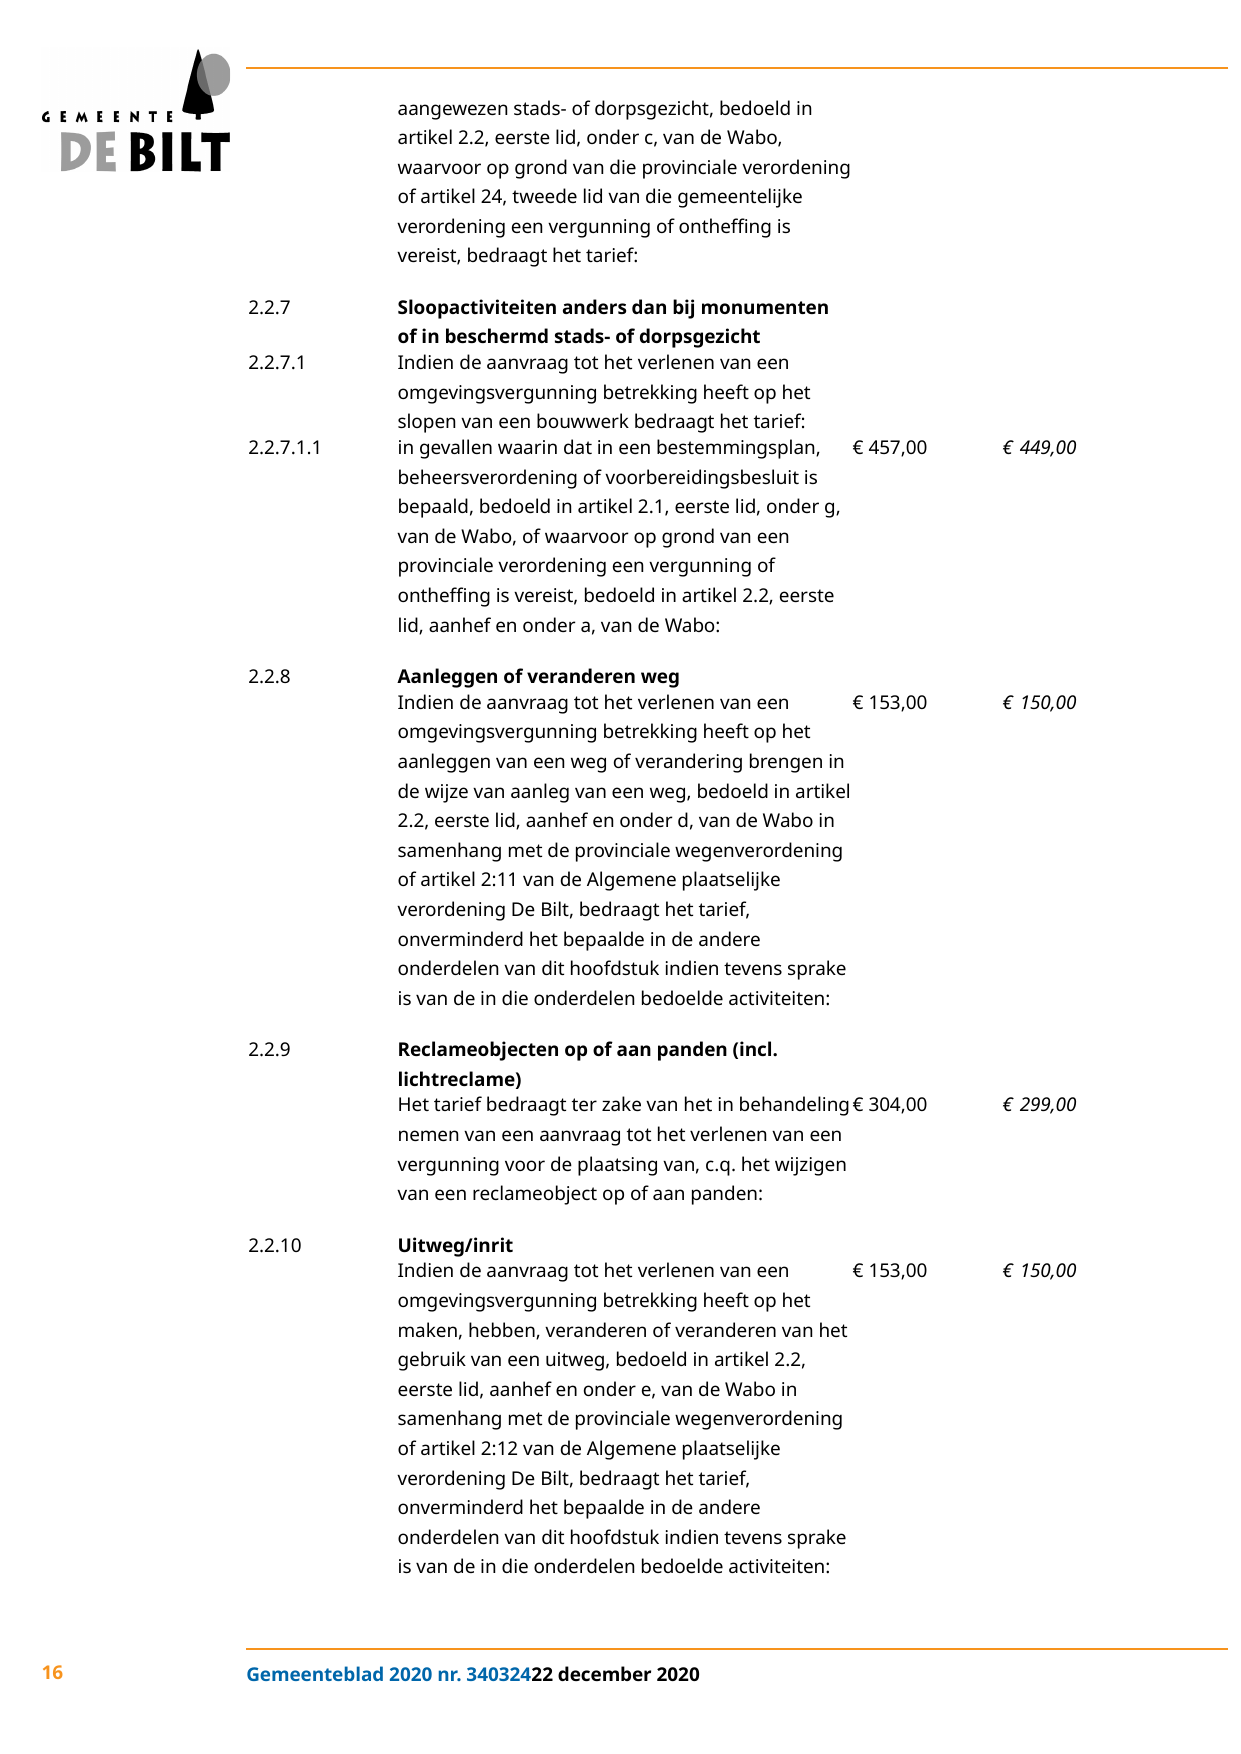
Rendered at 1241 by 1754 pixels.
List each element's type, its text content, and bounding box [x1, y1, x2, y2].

table_cell [853, 95, 1002, 268]
table_cell € 153,00 [853, 689, 1002, 1011]
table_cell [1002, 1011, 1152, 1036]
table_cell [248, 1206, 397, 1232]
table_cell [853, 1579, 1002, 1605]
table_cell 2.2.9 [248, 1036, 397, 1092]
table_cell [853, 1011, 1002, 1036]
table_cell [1002, 1206, 1152, 1232]
table_cell Reclameobjecten op of aan panden (incl. lichtreclame) [398, 1036, 852, 1092]
table_cell [853, 269, 1002, 294]
table_cell [1002, 638, 1152, 663]
table_cell [248, 1092, 397, 1206]
table_cell € 153,00 [853, 1258, 1002, 1579]
table_cell 2.2.10 [248, 1232, 397, 1258]
table_cell [853, 1036, 1002, 1092]
table_cell 2.2.7 [248, 294, 397, 349]
table_cell Indien de aanvraag tot het verlenen van een omgevingsvergunning betrekking heeft op het slopen van een bouwwerk bedraagt het tarief: [398, 350, 852, 434]
table_cell Het tarief bedraagt ter zake van het in behandeling nemen van een aanvraag tot het verlenen van een vergunning voor de plaatsing van, c.q. het wijzigen van een reclameobject op of aan panden: [398, 1092, 852, 1206]
table_cell € 457,00 [853, 434, 1002, 638]
table_cell [1002, 1232, 1152, 1258]
table_cell [1002, 95, 1152, 268]
table_cell [1002, 663, 1152, 689]
table_cell Indien de aanvraag tot het verlenen van een omgevingsvergunning betrekking heeft op het maken, hebben, veranderen of veranderen van het gebruik van een uitweg, bedoeld in artikel 2.2, eerste lid, aanhef en onder e, van de Wabo in samenhang met de provinciale wegenverordening of artikel 2:12 van de Algemene plaatselijke verordening De Bilt, bedraagt het tarief, onverminderd het bepaalde in de andere onderdelen van dit hoofdstuk indien tevens sprake is van de in die onderdelen bedoelde activiteiten: [398, 1258, 852, 1579]
table_cell [1002, 1579, 1152, 1605]
table_cell [1002, 350, 1152, 434]
table_cell [248, 269, 397, 294]
table_cell [1002, 269, 1152, 294]
table_cell [248, 1258, 397, 1579]
table_cell [853, 294, 1002, 349]
table_cell [248, 1011, 397, 1036]
table_cell Indien de aanvraag tot het verlenen van een omgevingsvergunning betrekking heeft op het aanleggen van een weg of verandering brengen in de wijze van aanleg van een weg, bedoeld in artikel 2.2, eerste lid, aanhef en onder d, van de Wabo in samenhang met de provinciale wegenverordening of artikel 2:11 van de Algemene plaatselijke verordening De Bilt, bedraagt het tarief, onverminderd het bepaalde in de andere onderdelen van dit hoofdstuk indien tevens sprake is van de in die onderdelen bedoelde activiteiten: [398, 689, 852, 1011]
table_cell [248, 689, 397, 1011]
table_cell € 150,00 [1002, 1258, 1152, 1579]
table_cell [1002, 294, 1152, 349]
table_cell [398, 638, 852, 663]
table_cell Aanleggen of veranderen weg [398, 663, 852, 689]
table_cell [398, 1206, 852, 1232]
table_cell [398, 269, 852, 294]
table_cell [398, 1579, 852, 1605]
table_cell [853, 638, 1002, 663]
table_cell € 304,00 [853, 1092, 1002, 1206]
table_cell 2.2.7.1 [248, 350, 397, 434]
table_cell [853, 1206, 1002, 1232]
table_cell [1002, 1036, 1152, 1092]
table_cell [248, 95, 397, 268]
table_cell € 449,00 [1002, 434, 1152, 638]
table_cell € 299,00 [1002, 1092, 1152, 1206]
table_cell Uitweg/inrit [398, 1232, 852, 1258]
table_cell [853, 350, 1002, 434]
table_cell [853, 663, 1002, 689]
table_cell Sloopactiviteiten anders dan bij monumenten of in beschermd stads- of dorpsgezicht [398, 294, 852, 349]
table_cell 2.2.7.1.1 [248, 434, 397, 638]
table_cell [853, 1232, 1002, 1258]
table_cell [398, 1011, 852, 1036]
table_cell € 150,00 [1002, 689, 1152, 1011]
picture [41, 47, 231, 172]
table_cell in gevallen waarin dat in een bestemmingsplan, beheersverordening of voorbereidingsbesluit is bepaald, bedoeld in artikel 2.1, eerste lid, onder g, van de Wabo, of waarvoor op grond van een provinciale verordening een vergunning of ontheffing is vereist, bedoeld in artikel 2.2, eerste lid, aanhef en onder a, van de Wabo: [398, 434, 852, 638]
table_cell [248, 638, 397, 663]
table_cell 2.2.8 [248, 663, 397, 689]
table_cell aangewezen stads- of dorpsgezicht, bedoeld in artikel 2.2, eerste lid, onder c, van de Wabo, waarvoor op grond van die provinciale verordening of artikel 24, tweede lid van die gemeentelijke verordening een vergunning of ontheffing is vereist, bedraagt het tarief: [398, 95, 852, 268]
table_cell [248, 1579, 397, 1605]
